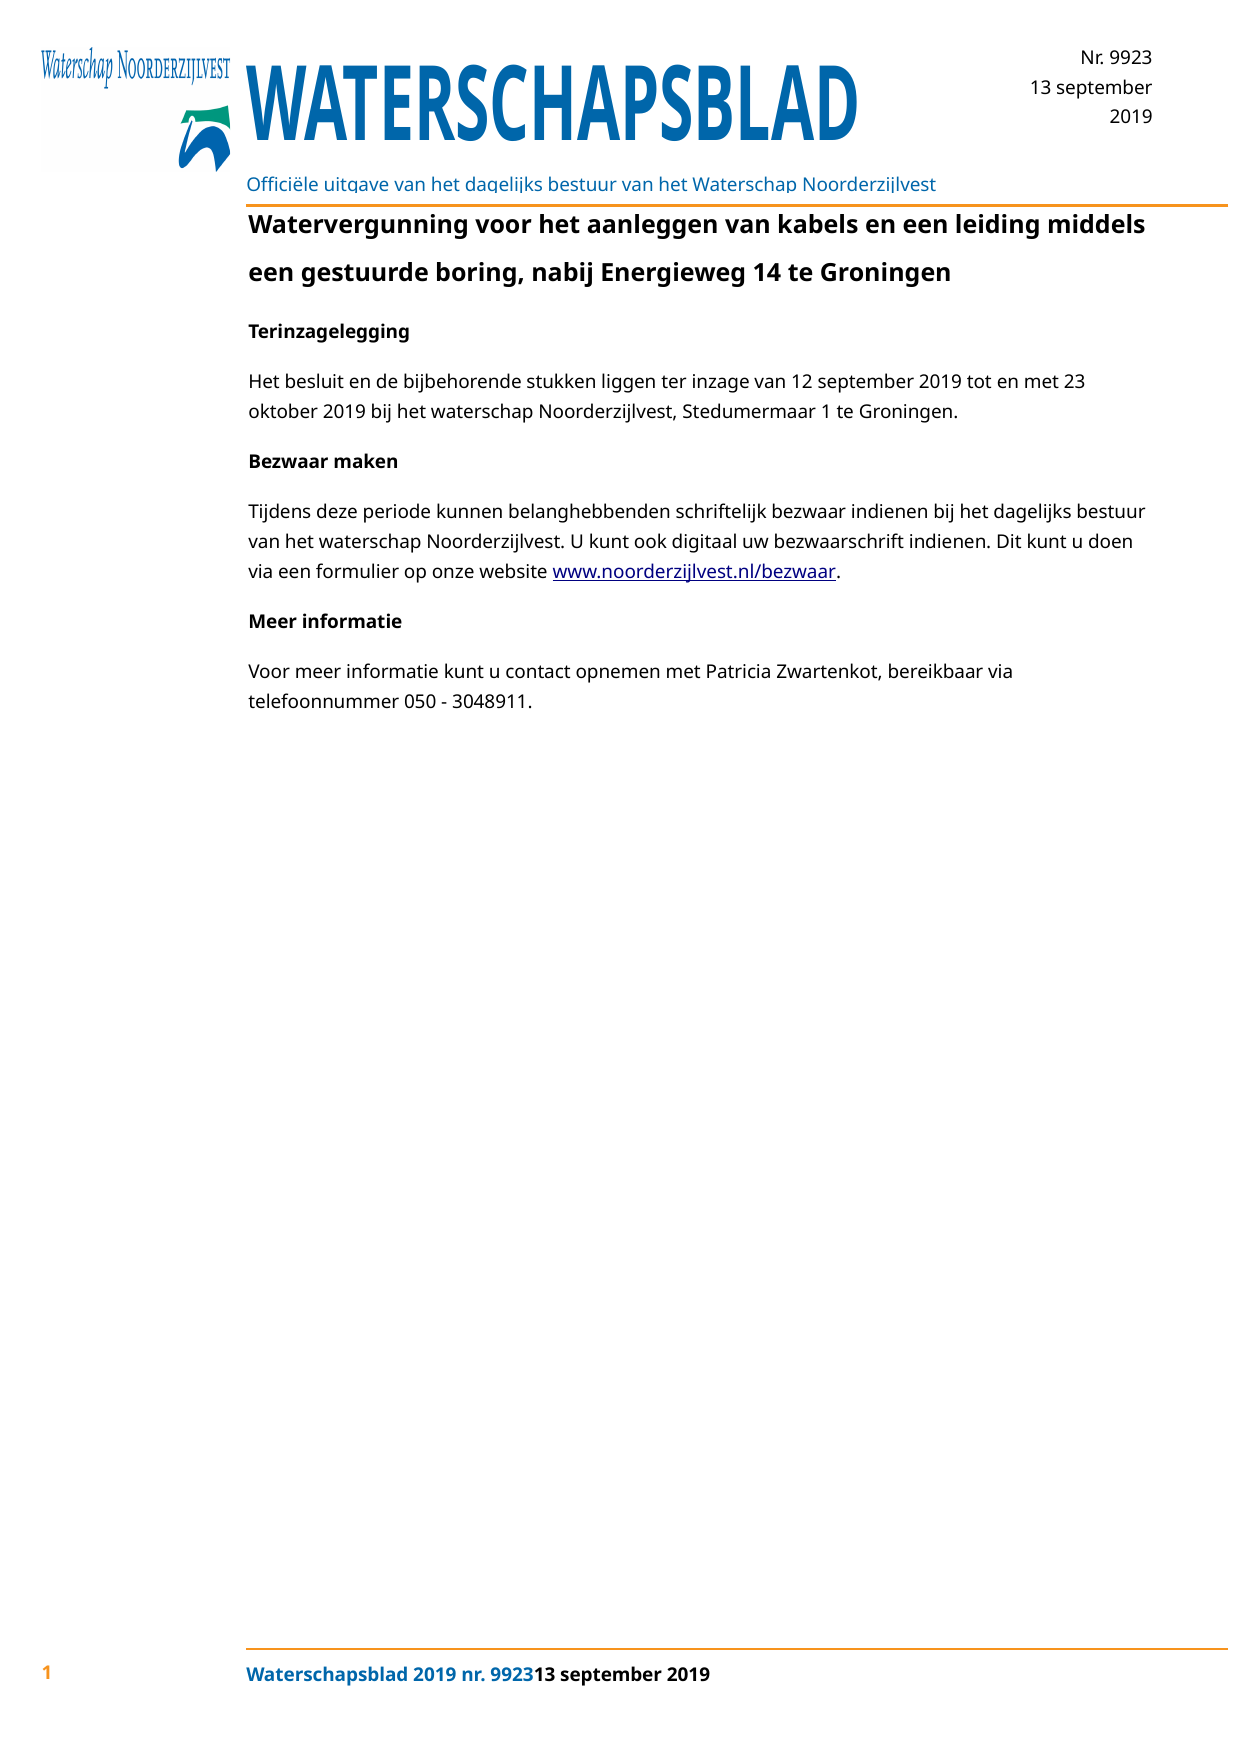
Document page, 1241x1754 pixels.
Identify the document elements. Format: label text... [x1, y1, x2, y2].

text Meer informatie [248, 608, 1152, 634]
text Tijdens deze periode kunnen belanghebbenden schriftelijk bezwaar indienen bij het dagelijks bestuur van het waterschap Noorderzijlvest. U kunt ook digitaal uw bezwaarschrift indienen. Dit kunt u doen via een formulier op onze website www.noorderzijlvest.nl/bezwaar. [248, 499, 1152, 584]
picture [41, 47, 231, 172]
text Het besluit en de bijbehorende stukken liggen ter inzage van 12 september 2019 tot en met 23 oktober 2019 bij het waterschap Noorderzijlvest, Stedumermaar 1 te Groningen. [248, 368, 1152, 424]
text Voor meer informatie kunt u contact opnemen met Patricia Zwartenkot, bereikbaar via telefoonnummer 050 - 3048911. [248, 659, 1152, 714]
text Bezwaar maken [248, 448, 1152, 474]
text Watervergunning voor het aanleggen van kabels en een leiding middels een gestuurde boring, nabij Energieweg 14 te Groningen [248, 207, 1152, 288]
text Terinzagelegging [248, 318, 1152, 344]
